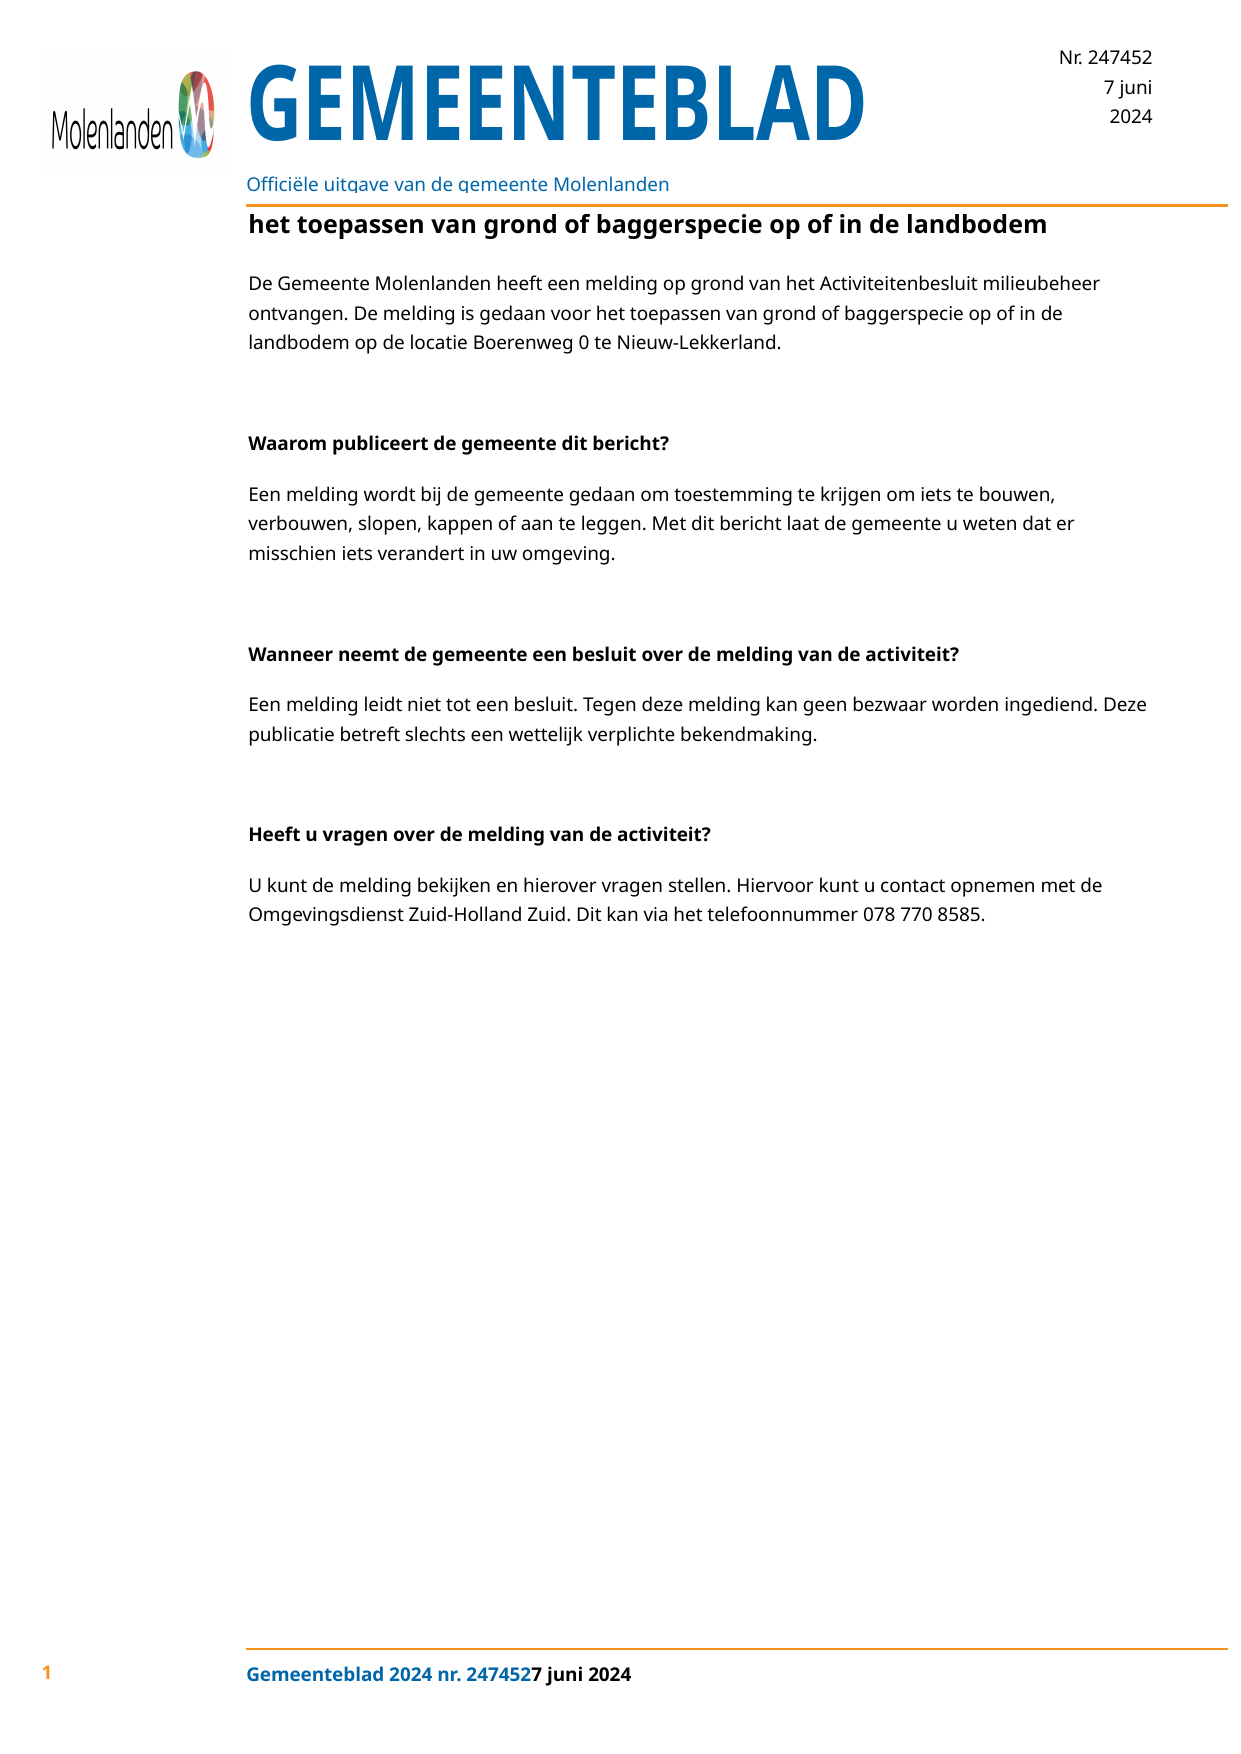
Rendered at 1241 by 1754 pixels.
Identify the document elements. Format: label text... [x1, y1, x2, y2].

text U kunt de melding bekijken en hierover vragen stellen. Hiervoor kunt u contact opnemen met de Omgevingsdienst Zuid-Holland Zuid. Dit kan via het telefoonnummer 078 770 8585. [248, 872, 1152, 927]
text De Gemeente Molenlanden heeft een melding op grond van het Activiteitenbesluit milieubeheer ontvangen. De melding is gedaan voor het toepassen van grond of baggerspecie op of in de landbodem op de locatie Boerenweg 0 te Nieuw-Lekkerland. [248, 270, 1152, 355]
text het toepassen van grond of baggerspecie op of in de landbodem [248, 207, 1152, 241]
text Wanneer neemt de gemeente een besluit over de melding van de activiteit? [248, 641, 1152, 666]
picture [41, 47, 231, 172]
text Een melding wordt bij de gemeente gedaan om toestemming te krijgen om iets te bouwen, verbouwen, slopen, kappen of aan te leggen. Met dit bericht laat de gemeente u weten dat er misschien iets verandert in uw omgeving. [248, 481, 1152, 566]
text Waarom publiceert de gemeente dit bericht? [248, 430, 1152, 456]
text Een melding leidt niet tot een besluit. Tegen deze melding kan geen bezwaar worden ingediend. Deze publicatie betreft slechts een wettelijk verplichte bekendmaking. [248, 691, 1152, 746]
text Heeft u vragen over de melding van de activiteit? [248, 822, 1152, 847]
